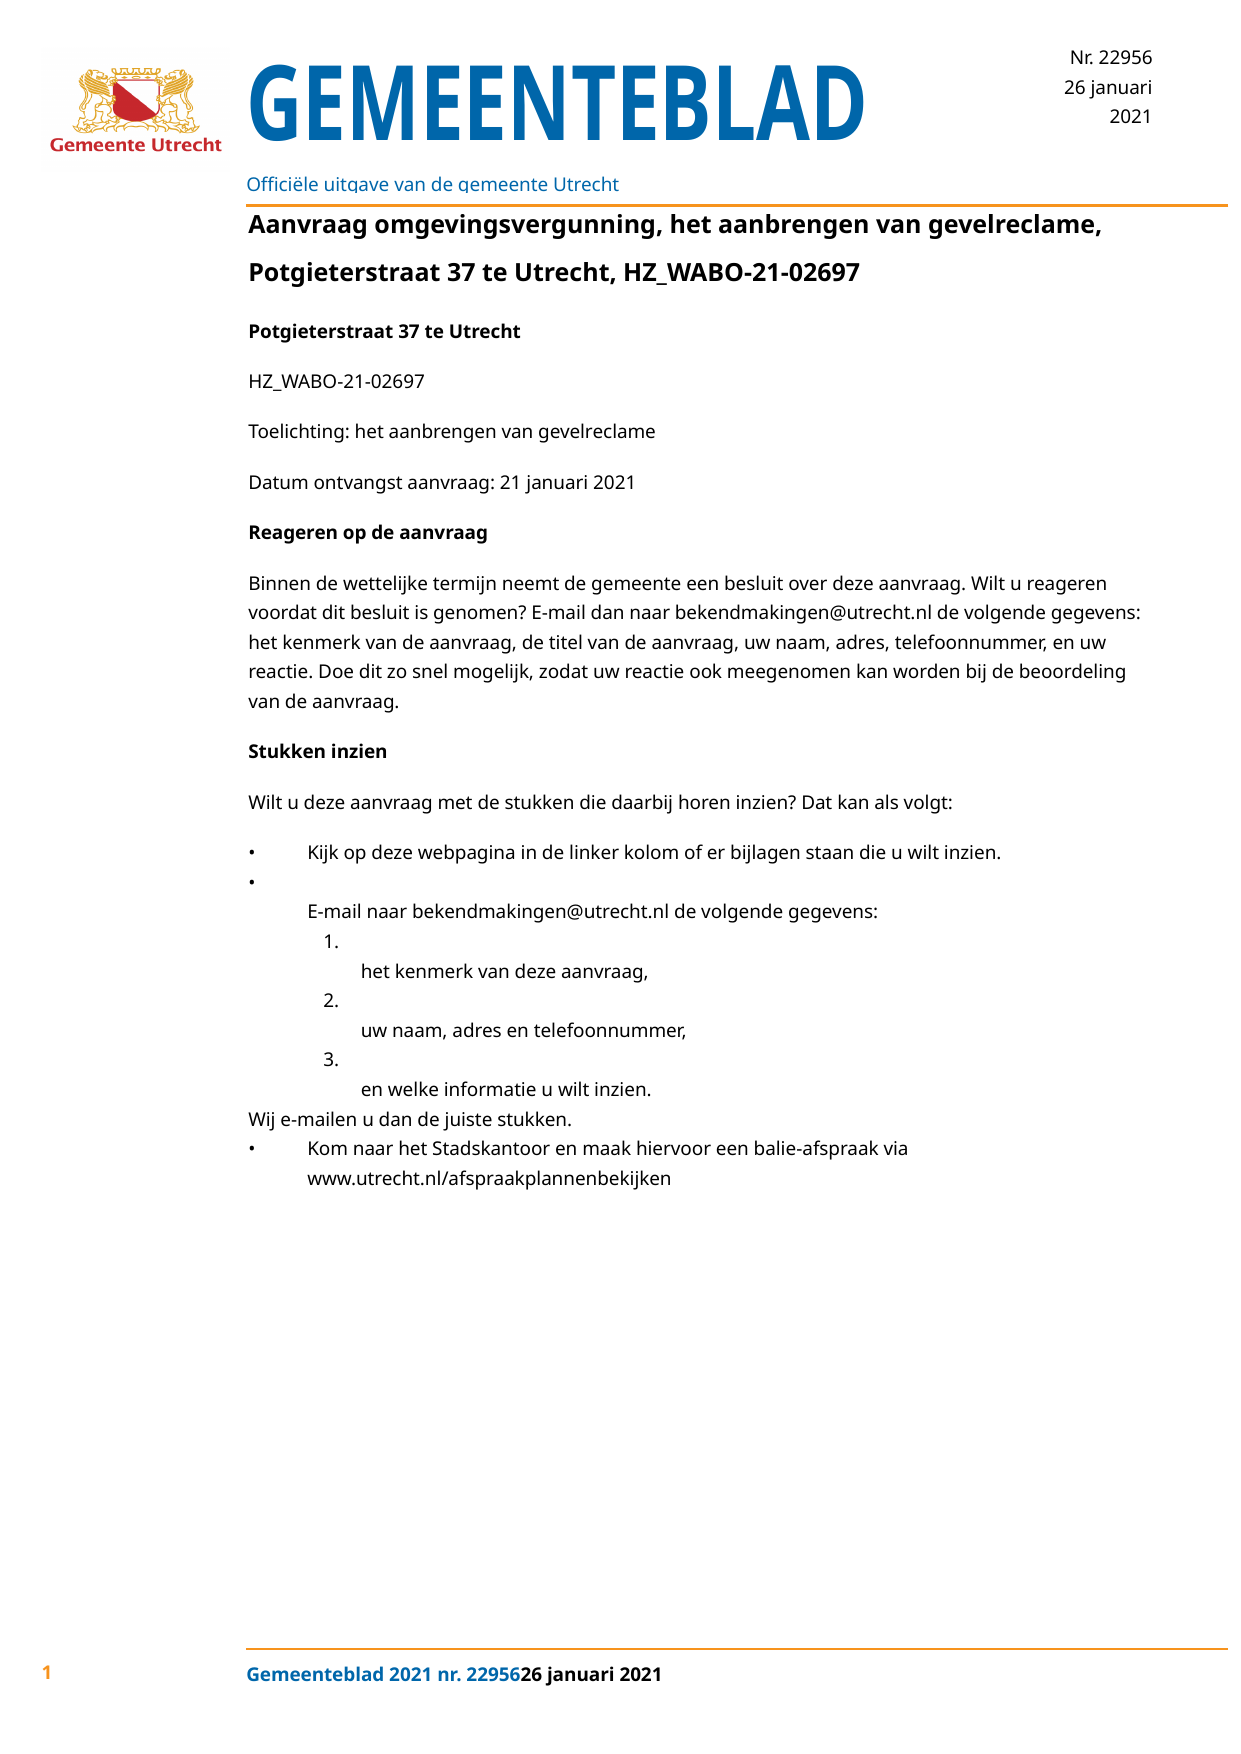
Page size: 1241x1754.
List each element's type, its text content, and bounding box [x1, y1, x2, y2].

text Potgieterstraat 37 te Utrecht [248, 318, 1152, 344]
list E-mail naar bekendmakingen@utrecht.nl de volgende gegevens: [248, 899, 1152, 924]
list het kenmerk van deze aanvraag, [323, 958, 1152, 984]
list en welke informatie u wilt inzien. [323, 1076, 1152, 1102]
text Datum ontvangst aanvraag: 21 januari 2021 [248, 469, 1152, 495]
text Stukken inzien [248, 739, 1152, 764]
list Kom naar het Stadskantoor en maak hiervoor een balie-afspraak via www.utrecht.nl/afspraakplannenbekijken [248, 1135, 1152, 1191]
text Toelichting: het aanbrengen van gevelreclame [248, 419, 1152, 444]
list Kijk op deze webpagina in de linker kolom of er bijlagen staan die u wilt inzien. [248, 839, 1152, 865]
text Reageren op de aanvraag [248, 519, 1152, 545]
text Aanvraag omgevingsvergunning, het aanbrengen van gevelreclame, Potgieterstraat 37 te Utrecht, HZ_WABO-21-02697 [248, 207, 1152, 288]
text Binnen de wettelijke termijn neemt de gemeente een besluit over deze aanvraag. Wilt u reageren voordat dit besluit is genomen? E-mail dan naar bekendmakingen@utrecht.nl de volgende gegevens: het kenmerk van de aanvraag, de titel van de aanvraag, uw naam, adres, telefoonnummer, en uw reactie. Doe dit zo snel mogelijk, zodat uw reactie ook meegenomen kan worden bij de beoordeling van de aanvraag. [248, 570, 1152, 714]
list uw naam, adres en telefoonnummer, [323, 1017, 1152, 1043]
picture [41, 47, 231, 172]
text Wij e-mailen u dan de juiste stukken. [248, 1106, 1152, 1132]
text Wilt u deze aanvraag met de stukken die daarbij horen inzien? Dat kan als volgt: [248, 789, 1152, 815]
text HZ_WABO-21-02697 [248, 368, 1152, 394]
